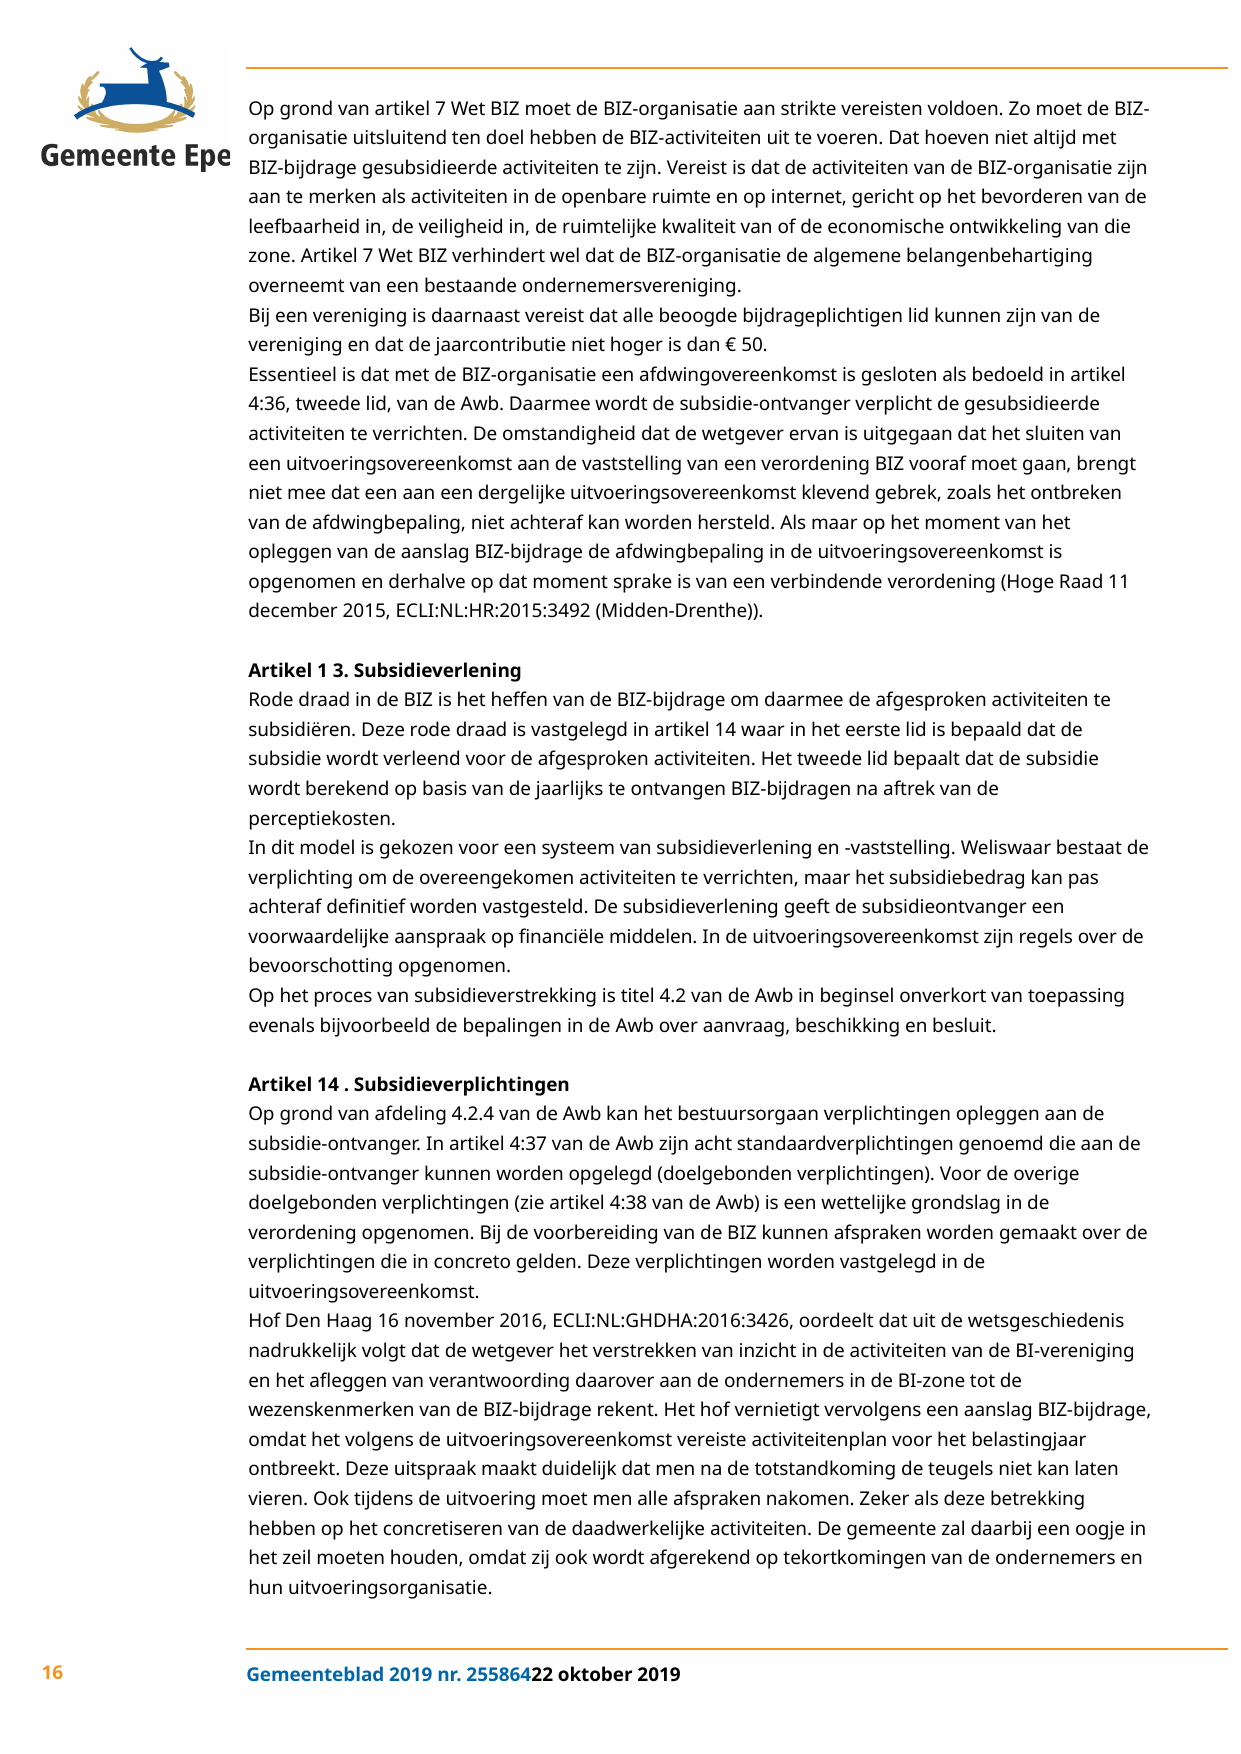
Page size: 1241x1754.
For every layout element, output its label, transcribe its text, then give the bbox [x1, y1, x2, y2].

text Artikel 14 . Subsidieverplichtingen [248, 1071, 1152, 1097]
text In dit model is gekozen voor een systeem van subsidieverlening en -vaststelling. Weliswaar bestaat de verplichting om de overeengekomen activiteiten te verrichten, maar het subsidiebedrag kan pas achteraf definitief worden vastgesteld. De subsidieverlening geeft de subsidieontvanger een voorwaardelijke aanspraak op financiële middelen. In de uitvoeringsovereenkomst zijn regels over de bevoorschotting opgenomen. [248, 834, 1152, 978]
text Hof Den Haag 16 november 2016, ECLI:NL:GHDHA:2016:3426, oordeelt dat uit de wetsgeschiedenis nadrukkelijk volgt dat de wetgever het verstrekken van inzicht in de activiteiten van de BI-vereniging en het afleggen van verantwoording daarover aan de ondernemers in de BI-zone tot de wezenskenmerken van de BIZ-bijdrage rekent. Het hof vernietigt vervolgens een aanslag BIZ-bijdrage, omdat het volgens de uitvoeringsovereenkomst vereiste activiteitenplan voor het belastingjaar ontbreekt. Deze uitspraak maakt duidelijk dat men na de totstandkoming de teugels niet kan laten vieren. Ook tijdens de uitvoering moet men alle afspraken nakomen. Zeker als deze betrekking hebben op het concretiseren van de daadwerkelijke activiteiten. De gemeente zal daarbij een oogje in het zeil moeten houden, omdat zij ook wordt afgerekend op tekortkomingen van de ondernemers en hun uitvoeringsorganisatie. [248, 1308, 1152, 1600]
text Op het proces van subsidieverstrekking is titel 4.2 van de Awb in beginsel onverkort van toepassing evenals bijvoorbeeld de bepalingen in de Awb over aanvraag, beschikking en besluit. [248, 982, 1152, 1038]
text Op grond van artikel 7 Wet BIZ moet de BIZ-organisatie aan strikte vereisten voldoen. Zo moet de BIZ-organisatie uitsluitend ten doel hebben de BIZ-activiteiten uit te voeren. Dat hoeven niet altijd met BIZ-bijdrage gesubsidieerde activiteiten te zijn. Vereist is dat de activiteiten van de BIZ-organisatie zijn aan te merken als activiteiten in de openbare ruimte en op internet, gericht op het bevorderen van de leefbaarheid in, de veiligheid in, de ruimtelijke kwaliteit van of de economische ontwikkeling van die zone. Artikel 7 Wet BIZ verhindert wel dat de BIZ-organisatie de algemene belangenbehartiging overneemt van een bestaande ondernemersvereniging. [248, 95, 1152, 298]
text Essentieel is dat met de BIZ-organisatie een afdwingovereenkomst is gesloten als bedoeld in artikel 4:36, tweede lid, van de Awb. Daarmee wordt de subsidie-ontvanger verplicht de gesubsidieerde activiteiten te verrichten. De omstandigheid dat de wetgever ervan is uitgegaan dat het sluiten van een uitvoeringsovereenkomst aan de vaststelling van een verordening BIZ vooraf moet gaan, brengt niet mee dat een aan een dergelijke uitvoeringsovereenkomst klevend gebrek, zoals het ontbreken van de afdwingbepaling, niet achteraf kan worden hersteld. Als maar op het moment van het opleggen van de aanslag BIZ-bijdrage de afdwingbepaling in de uitvoeringsovereenkomst is opgenomen en derhalve op dat moment sprake is van een verbindende verordening (Hoge Raad 11 december 2015, ECLI:NL:HR:2015:3492 (Midden-Drenthe)). [248, 361, 1152, 623]
text Bij een vereniging is daarnaast vereist dat alle beoogde bijdrageplichtigen lid kunnen zijn van de vereniging en dat de jaarcontributie niet hoger is dan € 50. [248, 302, 1152, 357]
text Artikel 1 3. Subsidieverlening [248, 657, 1152, 683]
text Op grond van afdeling 4.2.4 van de Awb kan het bestuursorgaan verplichtingen opleggen aan de subsidie-ontvanger. In artikel 4:37 van de Awb zijn acht standaardverplichtingen genoemd die aan de subsidie-ontvanger kunnen worden opgelegd (doelgebonden verplichtingen). Voor de overige doelgebonden verplichtingen (zie artikel 4:38 van de Awb) is een wettelijke grondslag in de verordening opgenomen. Bij de voorbereiding van de BIZ kunnen afspraken worden gemaakt over de verplichtingen die in concreto gelden. Deze verplichtingen worden vastgelegd in de uitvoeringsovereenkomst. [248, 1101, 1152, 1304]
text Rode draad in de BIZ is het heffen van de BIZ-bijdrage om daarmee de afgesproken activiteiten te subsidiëren. Deze rode draad is vastgelegd in artikel 14 waar in het eerste lid is bepaald dat de subsidie wordt verleend voor de afgesproken activiteiten. Het tweede lid bepaalt dat de subsidie wordt berekend op basis van de jaarlijks te ontvangen BIZ-bijdragen na aftrek van de perceptiekosten. [248, 686, 1152, 831]
picture [41, 47, 231, 172]
